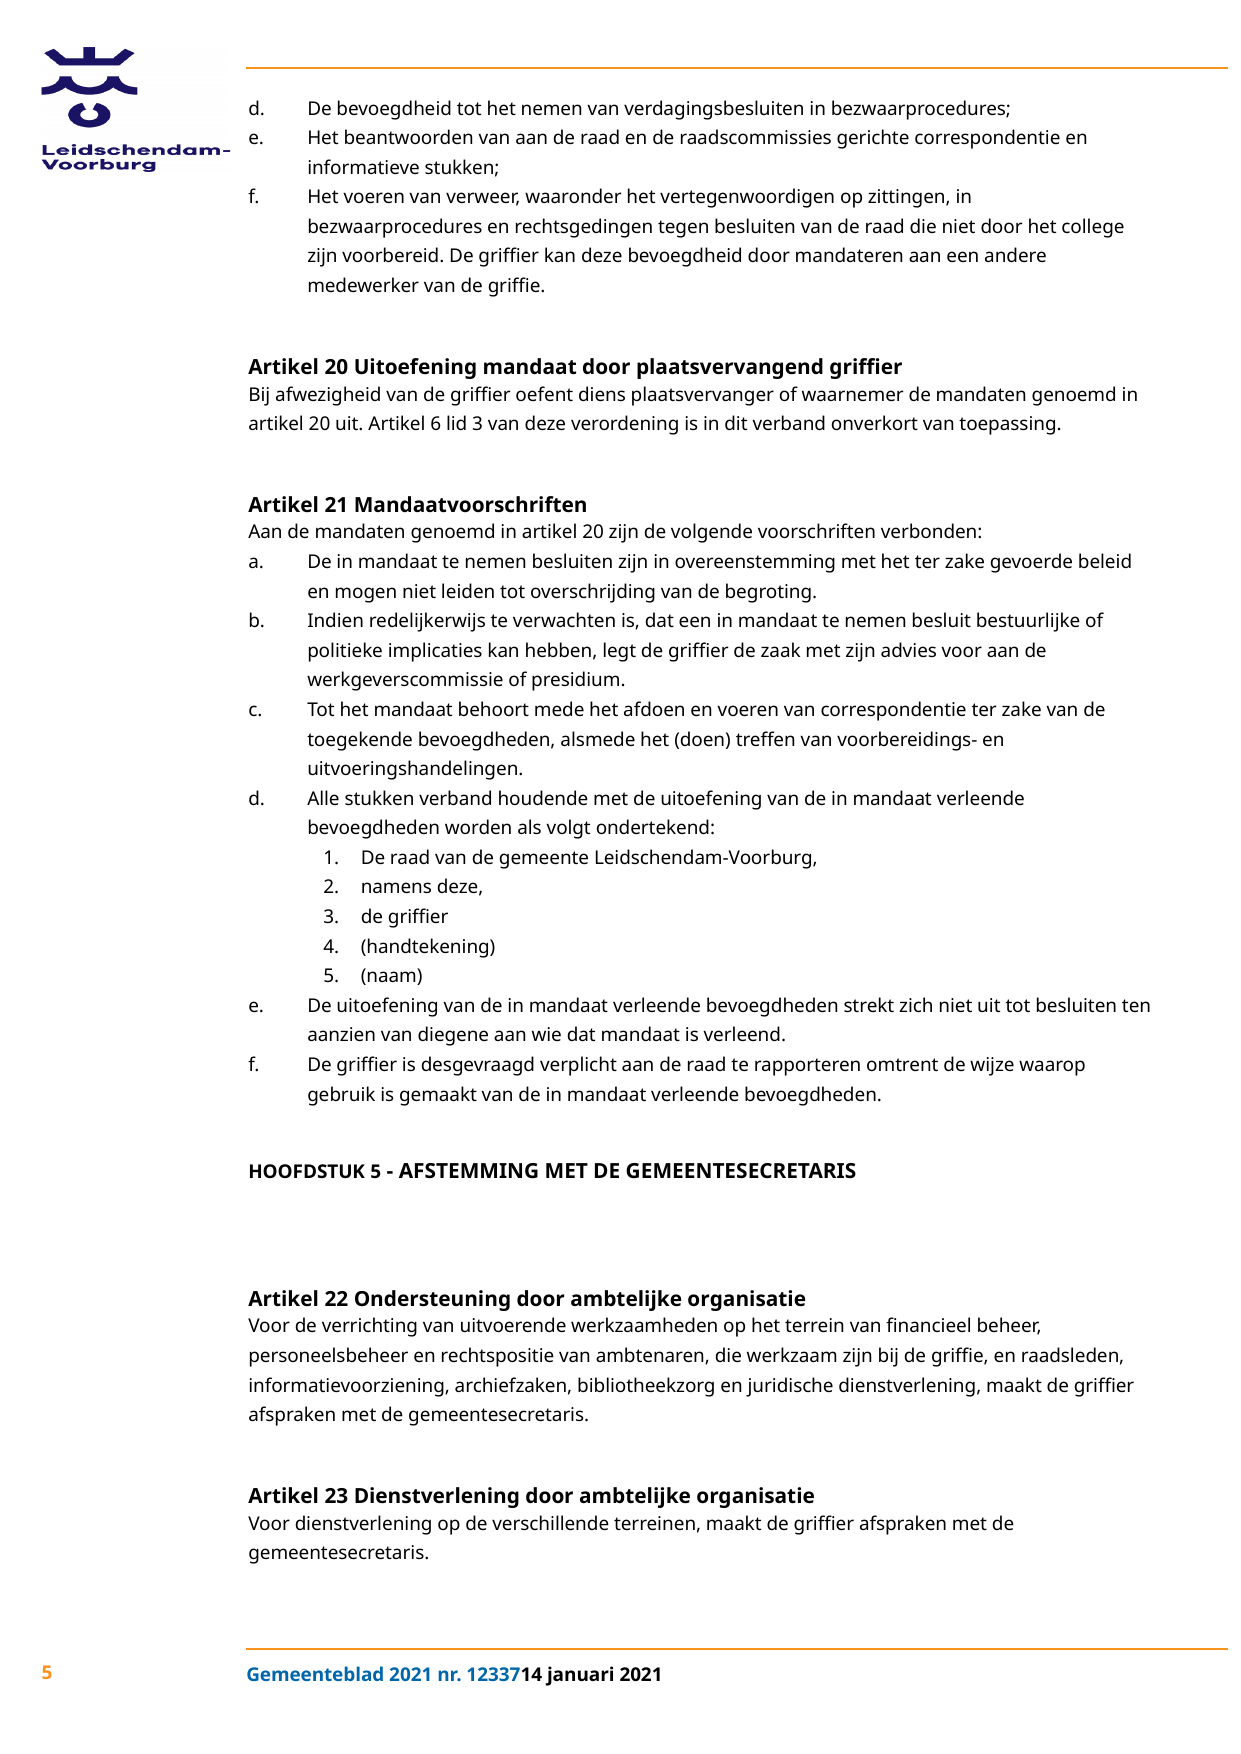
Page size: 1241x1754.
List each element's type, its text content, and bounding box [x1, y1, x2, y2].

text Voor de verrichting van uitvoerende werkzaamheden op het terrein van financieel beheer, personeelsbeheer en rechtspositie van ambtenaren, die werkzaam zijn bij de griffie, en raadsleden, informatievoorziening, archiefzaken, bibliotheekzorg en juridische dienstverlening, maakt de griffier afspraken met de gemeentesecretaris. [248, 1313, 1152, 1427]
list De uitoefening van de in mandaat verleende bevoegdheden strekt zich niet uit tot besluiten ten aanzien van diegene aan wie dat mandaat is verleend. [248, 992, 1152, 1047]
list De raad van de gemeente Leidschendam-Voorburg, [323, 844, 1152, 870]
list de griffier [323, 903, 1152, 929]
text Artikel 22 Ondersteuning door ambtelijke organisatie [248, 1284, 1152, 1313]
list Het beantwoorden van aan de raad en de raadscommissies gerichte correspondentie en informatieve stukken; [248, 124, 1152, 180]
list De bevoegdheid tot het nemen van verdagingsbesluiten in bezwaarprocedures; [248, 95, 1152, 121]
text HOOFDSTUK 5 - AFSTEMMING MET DE GEMEENTESECRETARIS [248, 1156, 1152, 1184]
list Tot het mandaat behoort mede het afdoen en voeren van correspondentie ter zake van de toegekende bevoegdheden, alsmede het (doen) treffen van voorbereidings- en uitvoeringshandelingen. [248, 696, 1152, 781]
text Bij afwezigheid van de griffier oefent diens plaatsvervanger of waarnemer de mandaten genoemd in artikel 20 uit. Artikel 6 lid 3 van deze verordening is in dit verband onverkort van toepassing. [248, 381, 1152, 436]
text Aan de mandaten genoemd in artikel 20 zijn de volgende voorschriften verbonden: [248, 519, 1152, 544]
text Artikel 23 Dienstverlening door ambtelijke organisatie [248, 1481, 1152, 1510]
list Het voeren van verweer, waaronder het vertegenwoordigen op zittingen, in bezwaarprocedures en rechtsgedingen tegen besluiten van de raad die niet door het college zijn voorbereid. De griffier kan deze bevoegdheid door mandateren aan een andere medewerker van de griffie. [248, 183, 1152, 298]
text Artikel 20 Uitoefening mandaat door plaatsvervangend griffier [248, 352, 1152, 381]
picture [41, 47, 231, 172]
list Indien redelijkerwijs te verwachten is, dat een in mandaat te nemen besluit bestuurlijke of politieke implicaties kan hebben, legt de griffier de zaak met zijn advies voor aan de werkgeverscommissie of presidium. [248, 607, 1152, 692]
list De in mandaat te nemen besluiten zijn in overeenstemming met het ter zake gevoerde beleid en mogen niet leiden tot overschrijding van de begroting. [248, 548, 1152, 604]
text Artikel 21 Mandaatvoorschriften [248, 490, 1152, 519]
text Voor dienstverlening op de verschillende terreinen, maakt de griffier afspraken met de gemeentesecretaris. [248, 1510, 1152, 1565]
list (naam) [323, 962, 1152, 988]
list namens deze, [323, 874, 1152, 899]
list (handtekening) [323, 933, 1152, 959]
list Alle stukken verband houdende met de uitoefening van de in mandaat verleende bevoegdheden worden als volgt ondertekend: [248, 785, 1152, 840]
list De griffier is desgevraagd verplicht aan de raad te rapporteren omtrent de wijze waarop gebruik is gemaakt van de in mandaat verleende bevoegdheden. [248, 1051, 1152, 1107]
